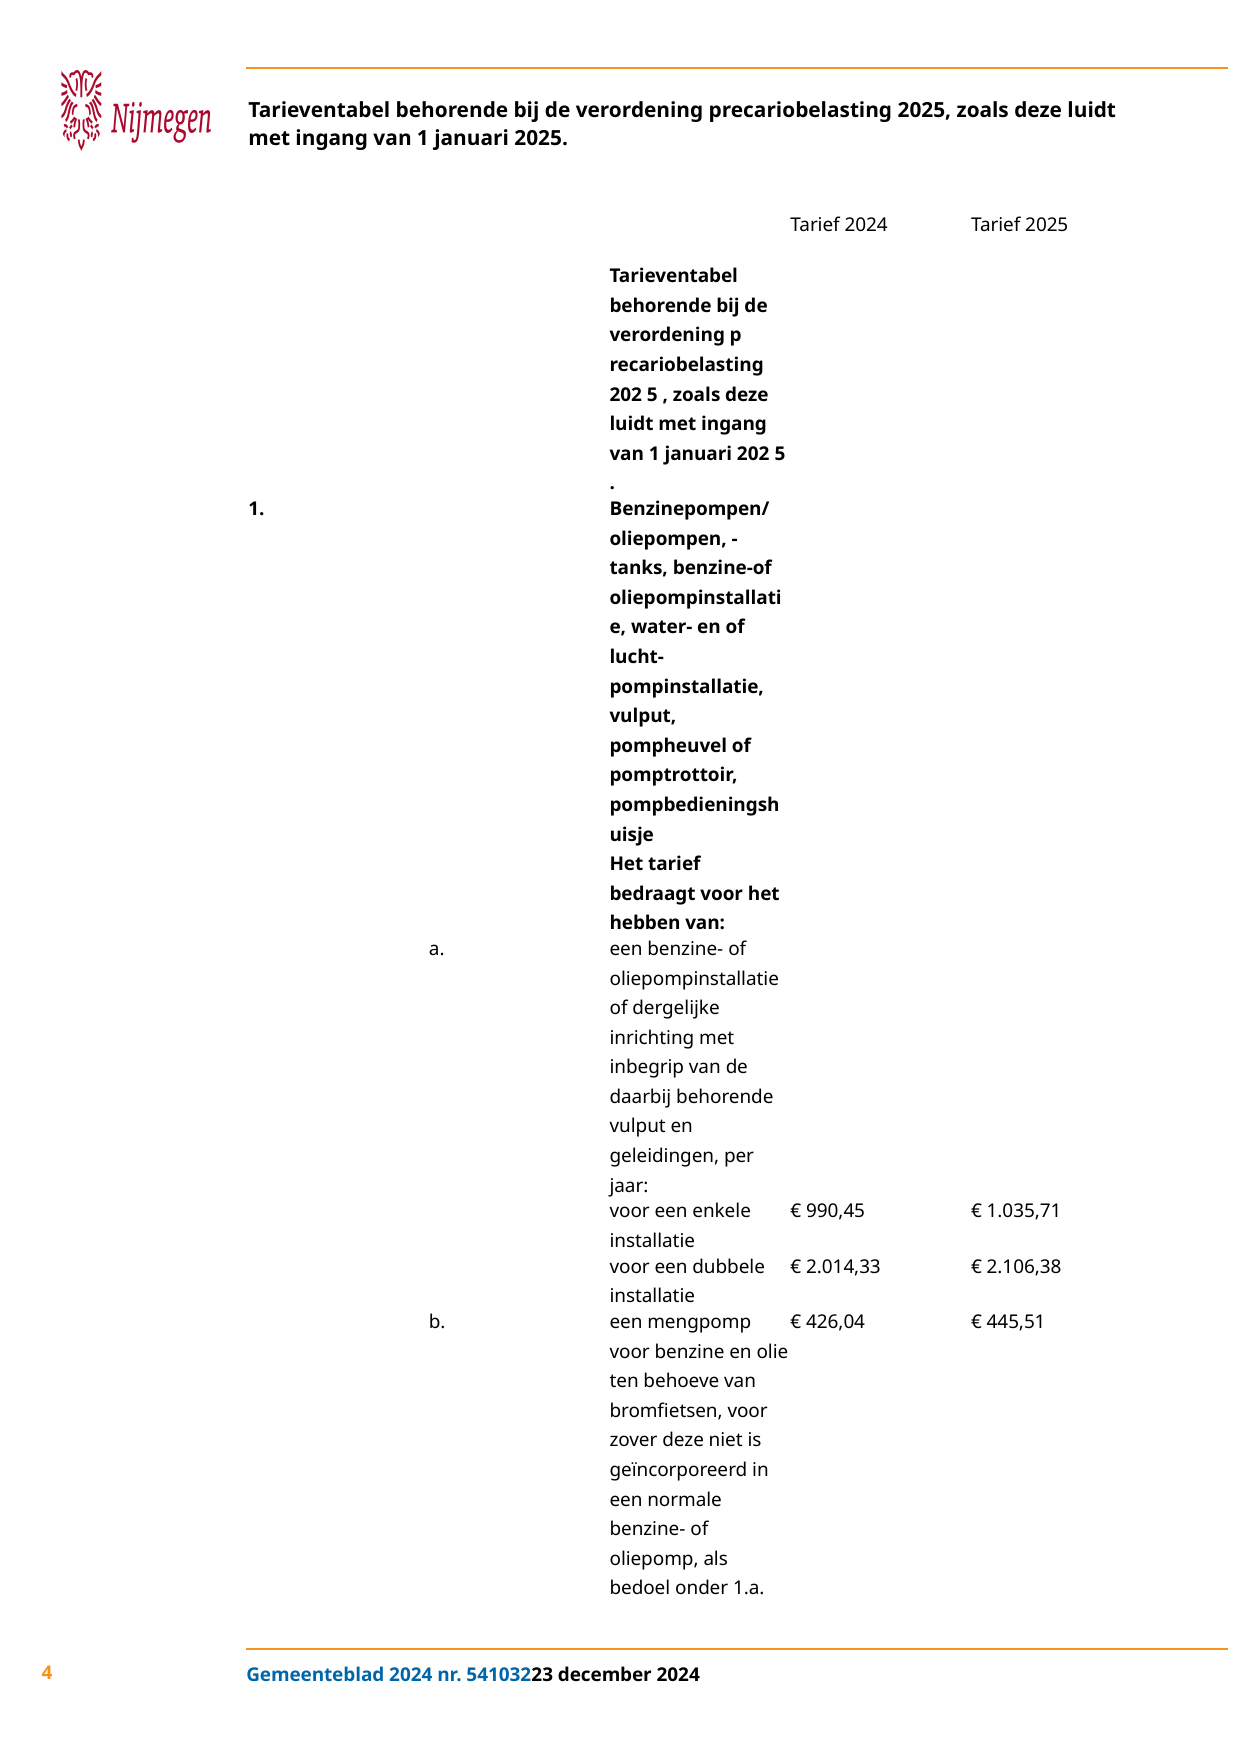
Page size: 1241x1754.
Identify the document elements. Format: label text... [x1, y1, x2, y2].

table_header [609, 211, 790, 237]
picture [41, 47, 231, 172]
table_cell [429, 1198, 609, 1253]
table_cell € 2.106,38 [971, 1253, 1152, 1308]
table_cell € 990,45 [790, 1198, 971, 1253]
table_cell [248, 1198, 429, 1253]
table_cell [248, 1308, 429, 1600]
table_cell [609, 237, 790, 262]
table_cell Benzinepompen/oliepompen, -tanks, benzine-of oliepompinstallatie, water- en of lucht-pompinstallatie, vulput, pompheuvel of pomptrottoir, pompbedieningshuisje Het tarief bedraagt voor het hebben van: [609, 495, 790, 935]
table_cell een benzine- of oliepompinstallatie of dergelijke inrichting met inbegrip van de daarbij behorende vulput en geleidingen, per jaar: [609, 935, 790, 1198]
table_cell [790, 935, 971, 1198]
table_cell [790, 263, 971, 495]
table_cell b. [429, 1308, 609, 1600]
table_cell € 445,51 [971, 1308, 1152, 1600]
table_header Tarief 2025 [971, 211, 1152, 237]
table_cell a. [429, 935, 609, 1198]
table_header [429, 211, 609, 237]
table_header [248, 211, 429, 237]
table_cell [429, 1253, 609, 1308]
table_cell voor een dubbele installatie [609, 1253, 790, 1308]
table_cell [429, 263, 609, 495]
table_cell [248, 263, 429, 495]
table_cell Tarieventabel behorende bij de verordening p recariobelasting 202 5 , zoals deze luidt met ingang van 1 januari 202 5 . [609, 263, 790, 495]
table_cell voor een enkele installatie [609, 1198, 790, 1253]
table_cell [971, 263, 1152, 495]
table_cell [790, 237, 971, 262]
table_cell [248, 237, 429, 262]
table_cell [429, 237, 609, 262]
table_cell [790, 495, 971, 935]
table_cell een mengpomp voor benzine en olie ten behoeve van bromfietsen, voor zover deze niet is geïncorporeerd in een normale benzine- of oliepomp, als bedoel onder 1.a. [609, 1308, 790, 1600]
table_header Tarief 2024 [790, 211, 971, 237]
table_cell [248, 935, 429, 1198]
table_cell [971, 495, 1152, 935]
table_cell [971, 935, 1152, 1198]
table_cell € 1.035,71 [971, 1198, 1152, 1253]
text Tarieventabel behorende bij de verordening precariobelasting 2025, zoals deze luidt met ingang van 1 januari 2025. [248, 95, 1152, 152]
table_cell € 2.014,33 [790, 1253, 971, 1308]
table_cell € 426,04 [790, 1308, 971, 1600]
table_cell [429, 495, 609, 935]
table_cell [248, 1253, 429, 1308]
table_cell 1. [248, 495, 429, 935]
table_cell [971, 237, 1152, 262]
